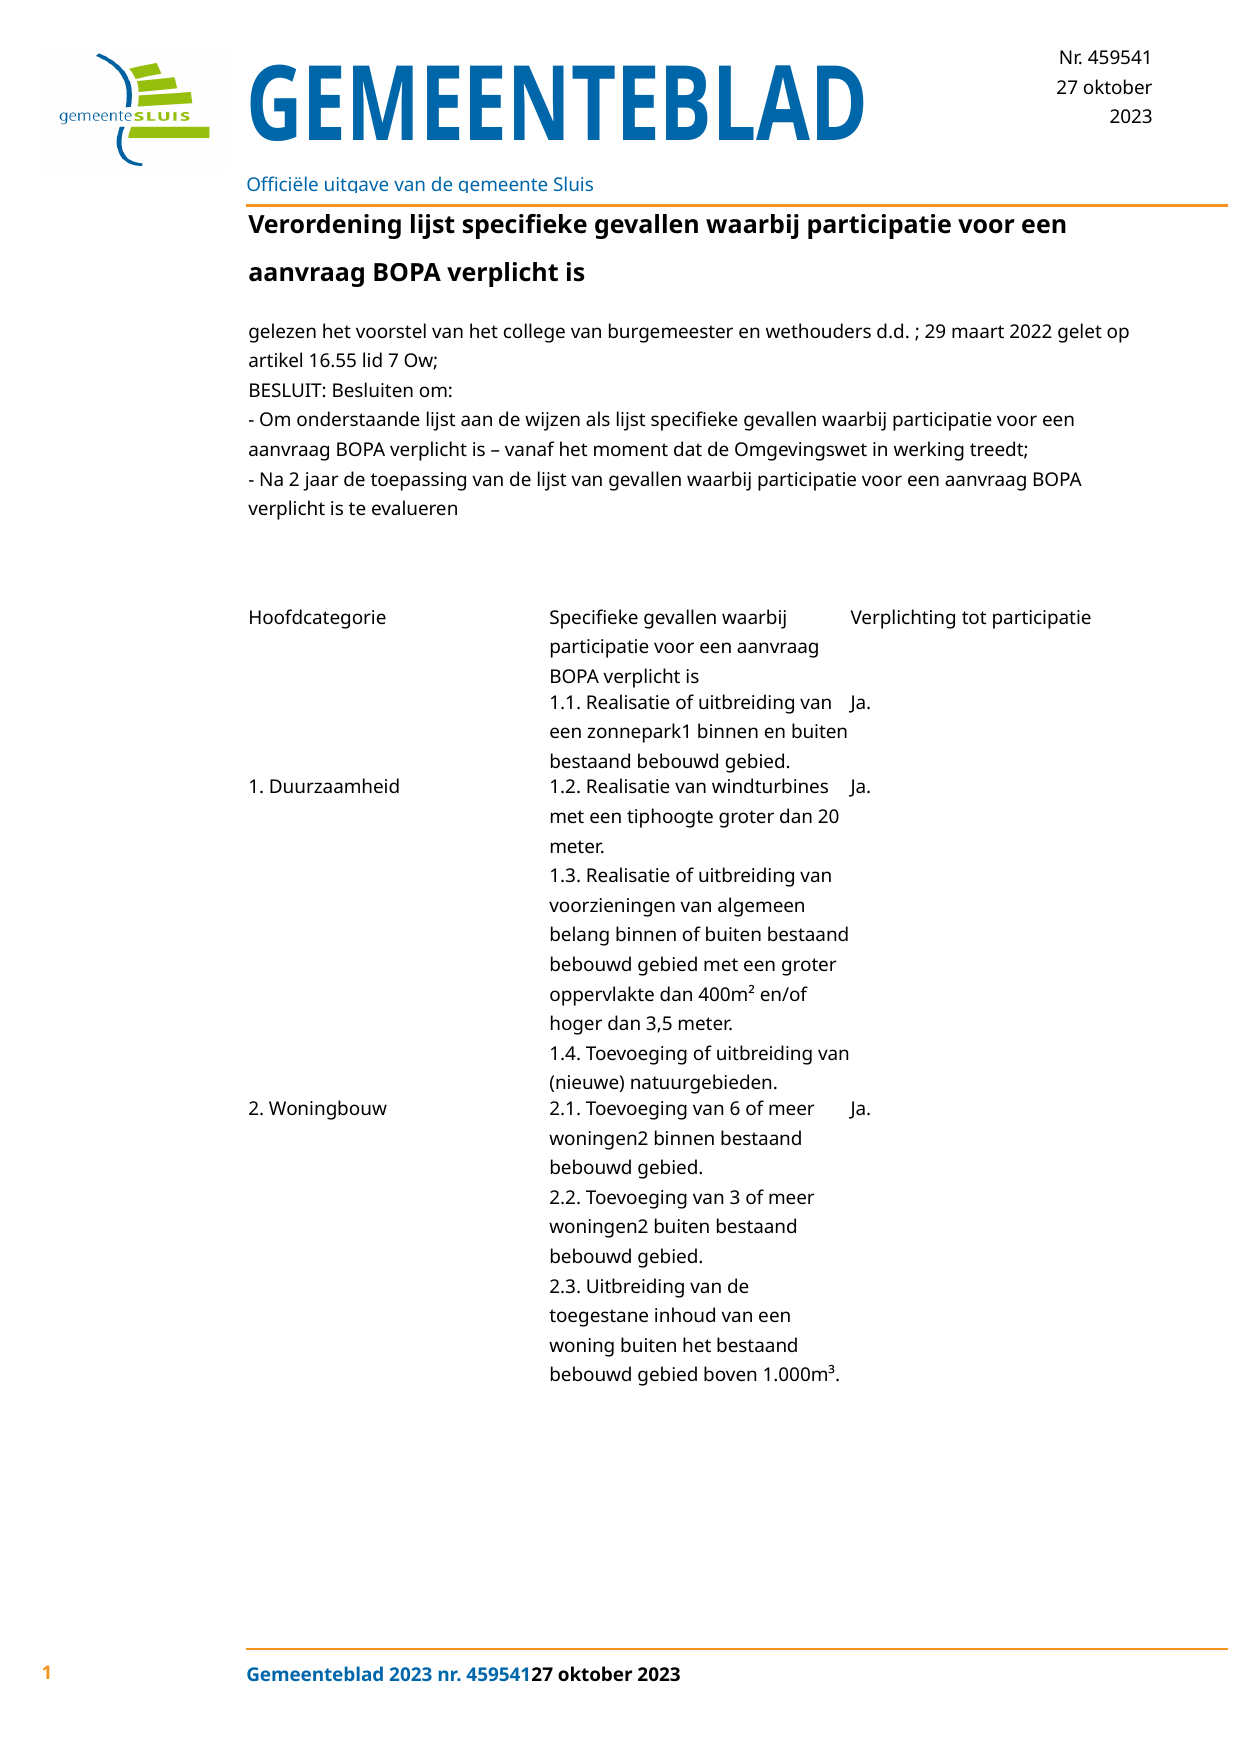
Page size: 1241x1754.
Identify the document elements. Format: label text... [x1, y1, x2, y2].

text - Na 2 jaar de toepassing van de lijst van gevallen waarbij participatie voor een aanvraag BOPA verplicht is te evalueren [248, 466, 1152, 521]
table_cell Ja. [850, 1095, 1152, 1387]
table_header Specifieke gevallen waarbij participatie voor een aanvraag BOPA verplicht is [549, 604, 850, 689]
table_cell 1.1. Realisatie of uitbreiding van een zonnepark1 binnen en buiten bestaand bebouwd gebied. [549, 689, 850, 774]
table_header Hoofdcategorie [248, 604, 549, 689]
table_cell 1.2. Realisatie van windturbines met een tiphoogte groter dan 20 meter. 1.3. Realisatie of uitbreiding van voorzieningen van algemeen belang binnen of buiten bestaand bebouwd gebied met een groter oppervlakte dan 400m² en/of hoger dan 3,5 meter. 1.4. Toevoeging of uitbreiding van (nieuwe) natuurgebieden. [549, 774, 850, 1095]
text - Om onderstaande lijst aan de wijzen als lijst specifieke gevallen waarbij participatie voor een aanvraag BOPA verplicht is – vanaf het moment dat de Omgevingswet in werking treedt; [248, 407, 1152, 462]
picture [41, 47, 231, 172]
table_cell Ja. [850, 774, 1152, 1095]
text Verordening lijst specifieke gevallen waarbij participatie voor een aanvraag BOPA verplicht is [248, 207, 1152, 288]
table_cell [248, 689, 549, 774]
table_cell 2. Woningbouw [248, 1095, 549, 1387]
table_cell 2.1. Toevoeging van 6 of meer woningen2 binnen bestaand bebouwd gebied. 2.2. Toevoeging van 3 of meer woningen2 buiten bestaand bebouwd gebied. 2.3. Uitbreiding van de toegestane inhoud van een woning buiten het bestaand bebouwd gebied boven 1.000m³. [549, 1095, 850, 1387]
text BESLUIT: Besluiten om: [248, 377, 1152, 403]
table_cell Ja. [850, 689, 1152, 774]
text gelezen het voorstel van het college van burgemeester en wethouders d.d. ; 29 maart 2022 gelet op artikel 16.55 lid 7 Ow; [248, 318, 1152, 373]
table_header Verplichting tot participatie [850, 604, 1152, 689]
table_cell 1. Duurzaamheid [248, 774, 549, 1095]
